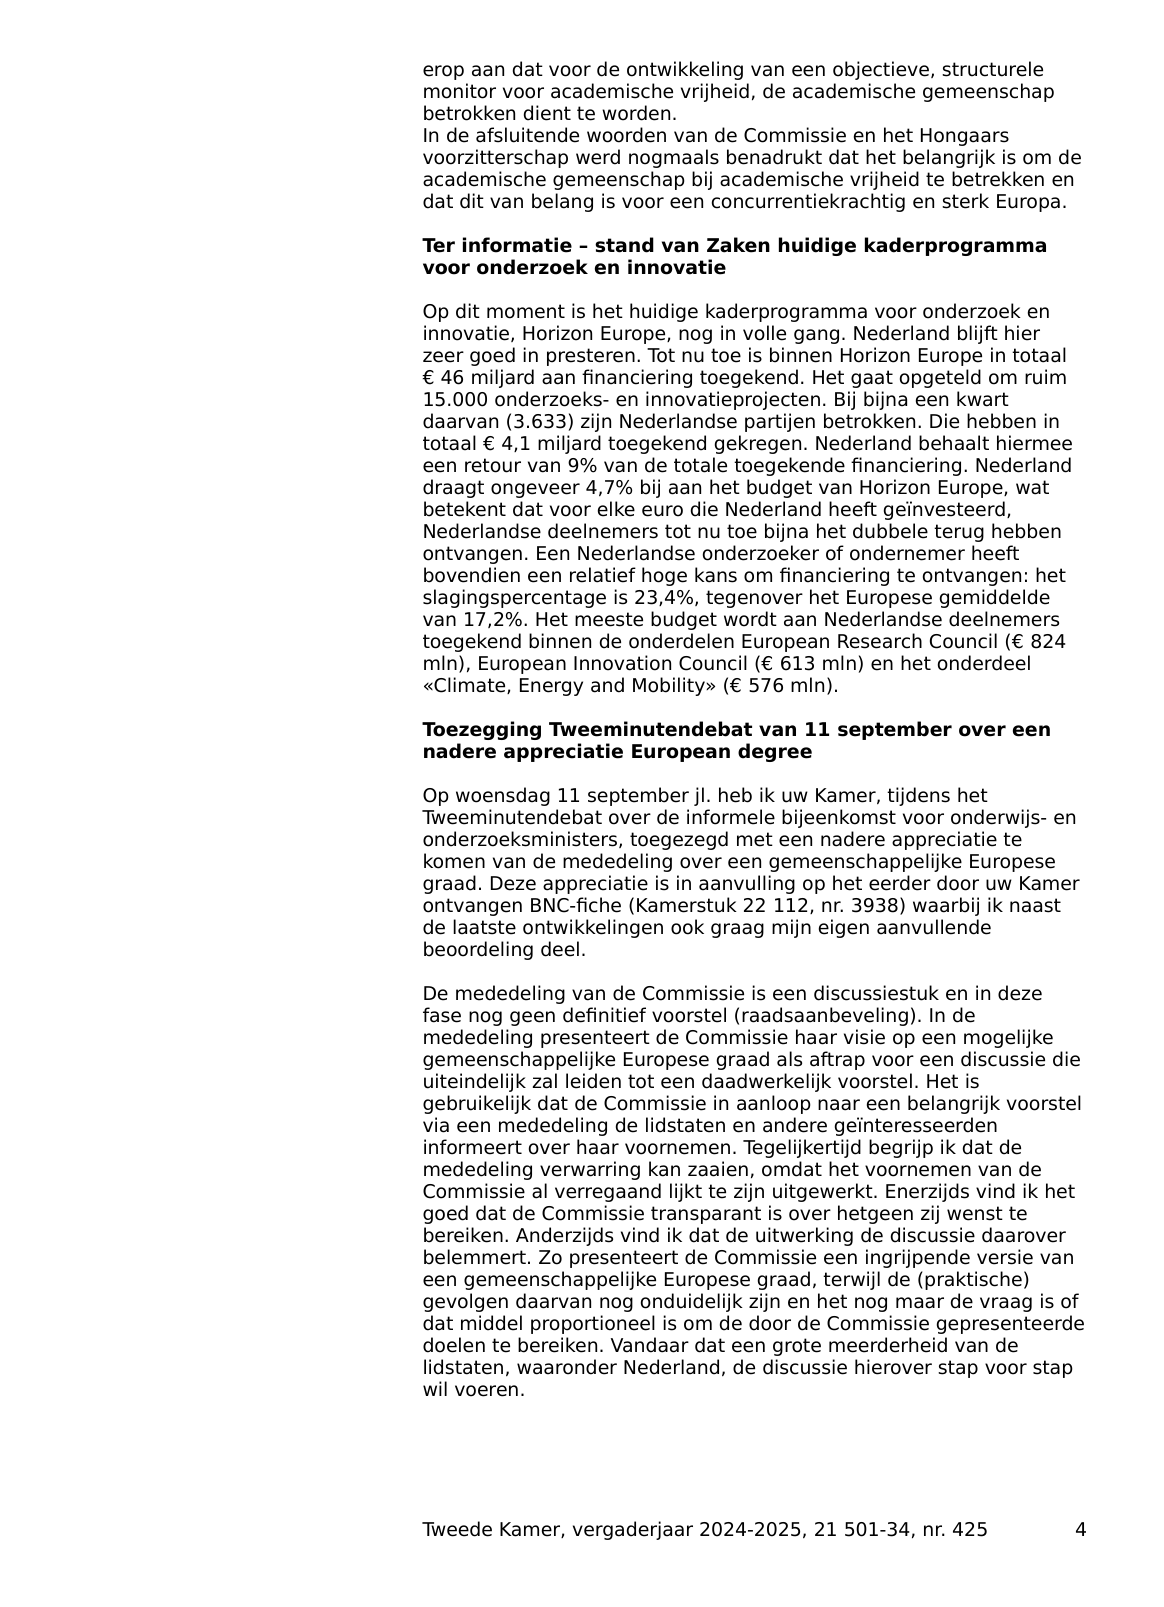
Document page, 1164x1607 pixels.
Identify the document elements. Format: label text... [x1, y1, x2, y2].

text erop aan dat voor de ontwikkeling van een objectieve, structurele monitor voor academische vrijheid, de academische gemeenschap betrokken dient te worden. [422, 59, 1087, 125]
text In de afsluitende woorden van de Commissie en het Hongaars voorzitterschap werd nogmaals benadrukt dat het belangrijk is om de academische gemeenschap bij academische vrijheid te betrekken en dat dit van belang is voor een concurrentiekrachtig en sterk Europa. [422, 125, 1087, 213]
subtitle Toezegging Tweeminutendebat van 11 september over een nadere appreciatie European degree [422, 719, 1087, 763]
text Op dit moment is het huidige kaderprogramma voor onderzoek en innovatie, Horizon Europe, nog in volle gang. Nederland blijft hier zeer goed in presteren. Tot nu toe is binnen Horizon Europe in totaal € 46 miljard aan financiering toegekend. Het gaat opgeteld om ruim 15.000 onderzoeks- en innovatieprojecten. Bij bijna een kwart daarvan (3.633) zijn Nederlandse partijen betrokken. Die hebben in totaal € 4,1 miljard toegekend gekregen. Nederland behaalt hiermee een retour van 9% van de totale toegekende financiering. Nederland draagt ongeveer 4,7% bij aan het budget van Horizon Europe, wat betekent dat voor elke euro die Nederland heeft geïnvesteerd, Nederlandse deelnemers tot nu toe bijna het dubbele terug hebben ontvangen. Een Nederlandse onderzoeker of ondernemer heeft bovendien een relatief hoge kans om financiering te ontvangen: het slagingspercentage is 23,4%, tegenover het Europese gemiddelde van 17,2%. Het meeste budget wordt aan Nederlandse deelnemers toegekend binnen de onderdelen European Research Council (€ 824 mln), European Innovation Council (€ 613 mln) en het onderdeel «Climate, Energy and Mobility» (€ 576 mln). [422, 301, 1087, 697]
text De mededeling van de Commissie is een discussiestuk en in deze fase nog geen definitief voorstel (raadsaanbeveling). In de mededeling presenteert de Commissie haar visie op een mogelijke gemeenschappelijke Europese graad als aftrap voor een discussie die uiteindelijk zal leiden tot een daadwerkelijk voorstel. Het is gebruikelijk dat de Commissie in aanloop naar een belangrijk voorstel via een mededeling de lidstaten en andere geïnteresseerden informeert over haar voornemen. Tegelijkertijd begrijp ik dat de mededeling verwarring kan zaaien, omdat het voornemen van de Commissie al verregaand lijkt te zijn uitgewerkt. Enerzijds vind ik het goed dat de Commissie transparant is over hetgeen zij wenst te bereiken. Anderzijds vind ik dat de uitwerking de discussie daarover belemmert. Zo presenteert de Commissie een ingrijpende versie van een gemeenschappelijke Europese graad, terwijl de (praktische) gevolgen daarvan nog onduidelijk zijn en het nog maar de vraag is of dat middel proportioneel is om de door de Commissie gepresenteerde doelen te bereiken. Vandaar dat een grote meerderheid van de lidstaten, waaronder Nederland, de discussie hierover stap voor stap wil voeren. [422, 983, 1087, 1401]
subtitle Ter informatie – stand van Zaken huidige kaderprogramma voor onderzoek en innovatie [422, 235, 1087, 279]
text Op woensdag 11 september jl. heb ik uw Kamer, tijdens het Tweeminutendebat over de informele bijeenkomst voor onderwijs- en onderzoeksministers, toegezegd met een nadere appreciatie te komen van de mededeling over een gemeenschappelijke Europese graad. Deze appreciatie is in aanvulling op het eerder door uw Kamer ontvangen BNC-fiche (Kamerstuk 22 112, nr. 3938) waarbij ik naast de laatste ontwikkelingen ook graag mijn eigen aanvullende beoordeling deel. [422, 785, 1087, 961]
